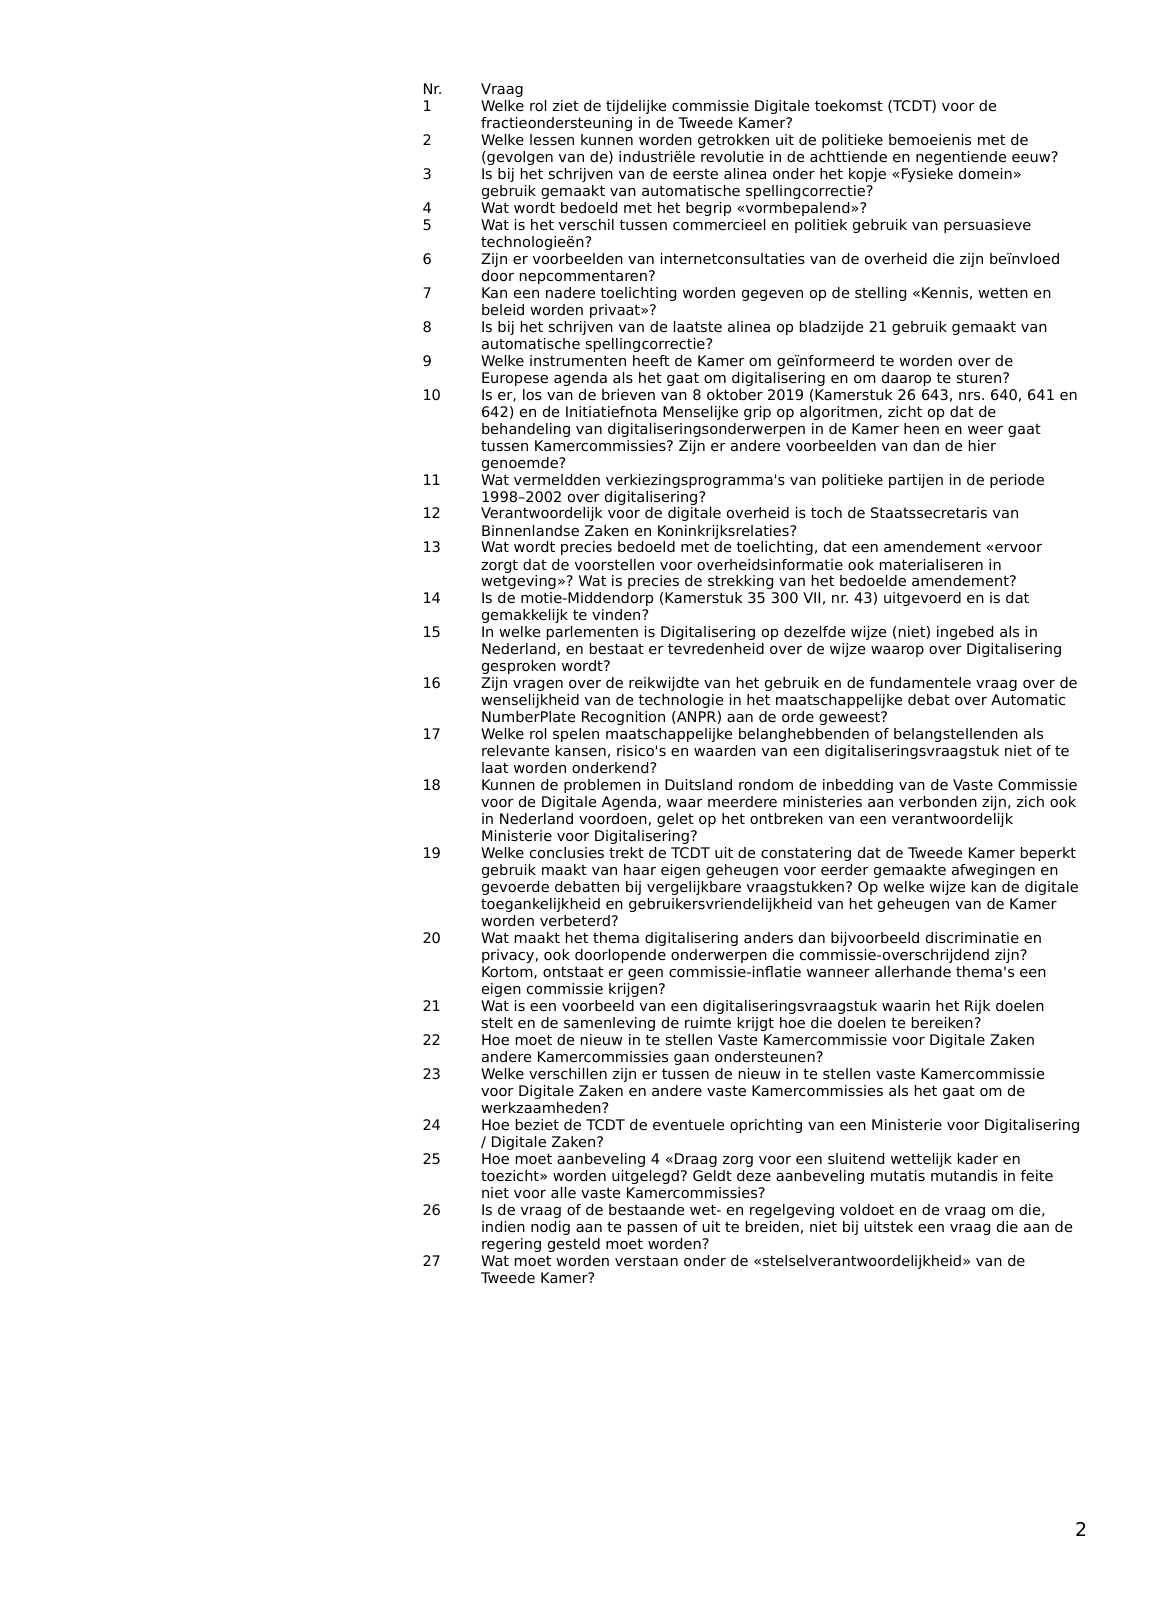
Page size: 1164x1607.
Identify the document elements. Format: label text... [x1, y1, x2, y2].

table_cell 13 [422, 539, 475, 590]
table_cell Hoe moet aanbeveling 4 «Draag zorg voor een sluitend wettelijk kader en toezicht» worden uitgelegd? Geldt deze aanbeveling mutatis mutandis in feite niet voor alle vaste Kamercommissies? [475, 1151, 1087, 1202]
table_cell Wat is een voorbeeld van een digitaliseringsvraagstuk waarin het Rijk doelen stelt en de samenleving de ruimte krijgt hoe die doelen te bereiken? [475, 998, 1087, 1032]
table_cell 7 [422, 285, 475, 319]
table_cell 24 [422, 1117, 475, 1151]
table_cell 10 [422, 387, 475, 471]
table_cell 12 [422, 505, 475, 539]
table_cell Is er, los van de brieven van 8 oktober 2019 (Kamerstuk 26 643, nrs. 640, 641 en 642) en de Initiatiefnota Menselijke grip op algoritmen, zicht op dat de behandeling van digitaliseringsonderwerpen in de Kamer heen en weer gaat tussen Kamercommissies? Zijn er andere voorbeelden van dan de hier genoemde? [475, 387, 1087, 471]
table_cell 20 [422, 930, 475, 998]
table_cell Wat maakt het thema digitalisering anders dan bijvoorbeeld discriminatie en privacy, ook doorlopende onderwerpen die commissie-overschrijdend zijn? Kortom, ontstaat er geen commissie-inflatie wanneer allerhande thema's een eigen commissie krijgen? [475, 930, 1087, 998]
table_cell Wat vermeldden verkiezingsprogramma's van politieke partijen in de periode 1998–2002 over digitalisering? [475, 471, 1087, 505]
table_cell Zijn vragen over de reikwijdte van het gebruik en de fundamentele vraag over de wenselijkheid van de technologie in het maatschappelijke debat over Automatic NumberPlate Recognition (ANPR) aan de orde geweest? [475, 675, 1087, 726]
table_cell 26 [422, 1202, 475, 1252]
table_cell Is de vraag of de bestaande wet- en regelgeving voldoet en de vraag om die, indien nodig aan te passen of uit te breiden, niet bij uitstek een vraag die aan de regering gesteld moet worden? [475, 1202, 1087, 1252]
table_cell 14 [422, 590, 475, 624]
table_cell Wat moet worden verstaan onder de «stelselverantwoordelijkheid» van de Tweede Kamer? [475, 1253, 1087, 1286]
table_cell Hoe moet de nieuw in te stellen Vaste Kamercommissie voor Digitale Zaken andere Kamercommissies gaan ondersteunen? [475, 1032, 1087, 1066]
table_header Nr. [422, 81, 475, 98]
table_cell In welke parlementen is Digitalisering op dezelfde wijze (niet) ingebed als in Nederland, en bestaat er tevredenheid over de wijze waarop over Digitalisering gesproken wordt? [475, 624, 1087, 675]
table_cell 4 [422, 200, 475, 217]
table_cell 6 [422, 251, 475, 285]
table_cell 11 [422, 471, 475, 505]
table_cell Is bij het schrijven van de eerste alinea onder het kopje «Fysieke domein» gebruik gemaakt van automatische spellingcorrectie? [475, 166, 1087, 200]
table_cell Hoe beziet de TCDT de eventuele oprichting van een Ministerie voor Digitalisering / Digitale Zaken? [475, 1117, 1087, 1151]
table_cell 27 [422, 1253, 475, 1286]
table_cell 5 [422, 217, 475, 251]
table_cell Welke rol ziet de tijdelijke commissie Digitale toekomst (TCDT) voor de fractieondersteuning in de Tweede Kamer? [475, 98, 1087, 132]
table_cell 15 [422, 624, 475, 675]
table_cell Welke lessen kunnen worden getrokken uit de politieke bemoeienis met de (gevolgen van de) industriële revolutie in de achttiende en negentiende eeuw? [475, 132, 1087, 166]
table_cell Zijn er voorbeelden van internetconsultaties van de overheid die zijn beïnvloed door nepcommentaren? [475, 251, 1087, 285]
table_cell 22 [422, 1032, 475, 1066]
table_cell 2 [422, 132, 475, 166]
table_cell 17 [422, 726, 475, 777]
table_cell 9 [422, 353, 475, 387]
table_cell Welke rol spelen maatschappelijke belanghebbenden of belangstellenden als relevante kansen, risico's en waarden van een digitaliseringsvraagstuk niet of te laat worden onderkend? [475, 726, 1087, 777]
table_cell 25 [422, 1151, 475, 1202]
table_cell 21 [422, 998, 475, 1032]
table_cell Welke conclusies trekt de TCDT uit de constatering dat de Tweede Kamer beperkt gebruik maakt van haar eigen geheugen voor eerder gemaakte afwegingen en gevoerde debatten bij vergelijkbare vraagstukken? Op welke wijze kan de digitale toegankelijkheid en gebruikersvriendelijkheid van het geheugen van de Kamer worden verbeterd? [475, 845, 1087, 930]
table_cell 18 [422, 777, 475, 845]
table_cell Verantwoordelijk voor de digitale overheid is toch de Staatssecretaris van Binnenlandse Zaken en Koninkrijksrelaties? [475, 505, 1087, 539]
table_cell 23 [422, 1066, 475, 1117]
table_cell Welke instrumenten heeft de Kamer om geïnformeerd te worden over de Europese agenda als het gaat om digitalisering en om daarop te sturen? [475, 353, 1087, 387]
table_cell Welke verschillen zijn er tussen de nieuw in te stellen vaste Kamercommissie voor Digitale Zaken en andere vaste Kamercommissies als het gaat om de werkzaamheden? [475, 1066, 1087, 1117]
table_cell Is bij het schrijven van de laatste alinea op bladzijde 21 gebruik gemaakt van automatische spellingcorrectie? [475, 319, 1087, 353]
table_cell Wat is het verschil tussen commercieel en politiek gebruik van persuasieve technologieën? [475, 217, 1087, 251]
table_cell Wat wordt precies bedoeld met de toelichting, dat een amendement «ervoor zorgt dat de voorstellen voor overheidsinformatie ook materialiseren in wetgeving»? Wat is precies de strekking van het bedoelde amendement? [475, 539, 1087, 590]
table_cell 8 [422, 319, 475, 353]
table_cell 16 [422, 675, 475, 726]
table_cell 1 [422, 98, 475, 132]
table_cell Kunnen de problemen in Duitsland rondom de inbedding van de Vaste Commissie voor de Digitale Agenda, waar meerdere ministeries aan verbonden zijn, zich ook in Nederland voordoen, gelet op het ontbreken van een verantwoordelijk Ministerie voor Digitalisering? [475, 777, 1087, 845]
table_cell Kan een nadere toelichting worden gegeven op de stelling «Kennis, wetten en beleid worden privaat»? [475, 285, 1087, 319]
table_cell Is de motie-Middendorp (Kamerstuk 35 300 VII, nr. 43) uitgevoerd en is dat gemakkelijk te vinden? [475, 590, 1087, 624]
table_cell Wat wordt bedoeld met het begrip «vormbepalend»? [475, 200, 1087, 217]
table_header Vraag [475, 81, 1087, 98]
table_cell 3 [422, 166, 475, 200]
table_cell 19 [422, 845, 475, 930]
